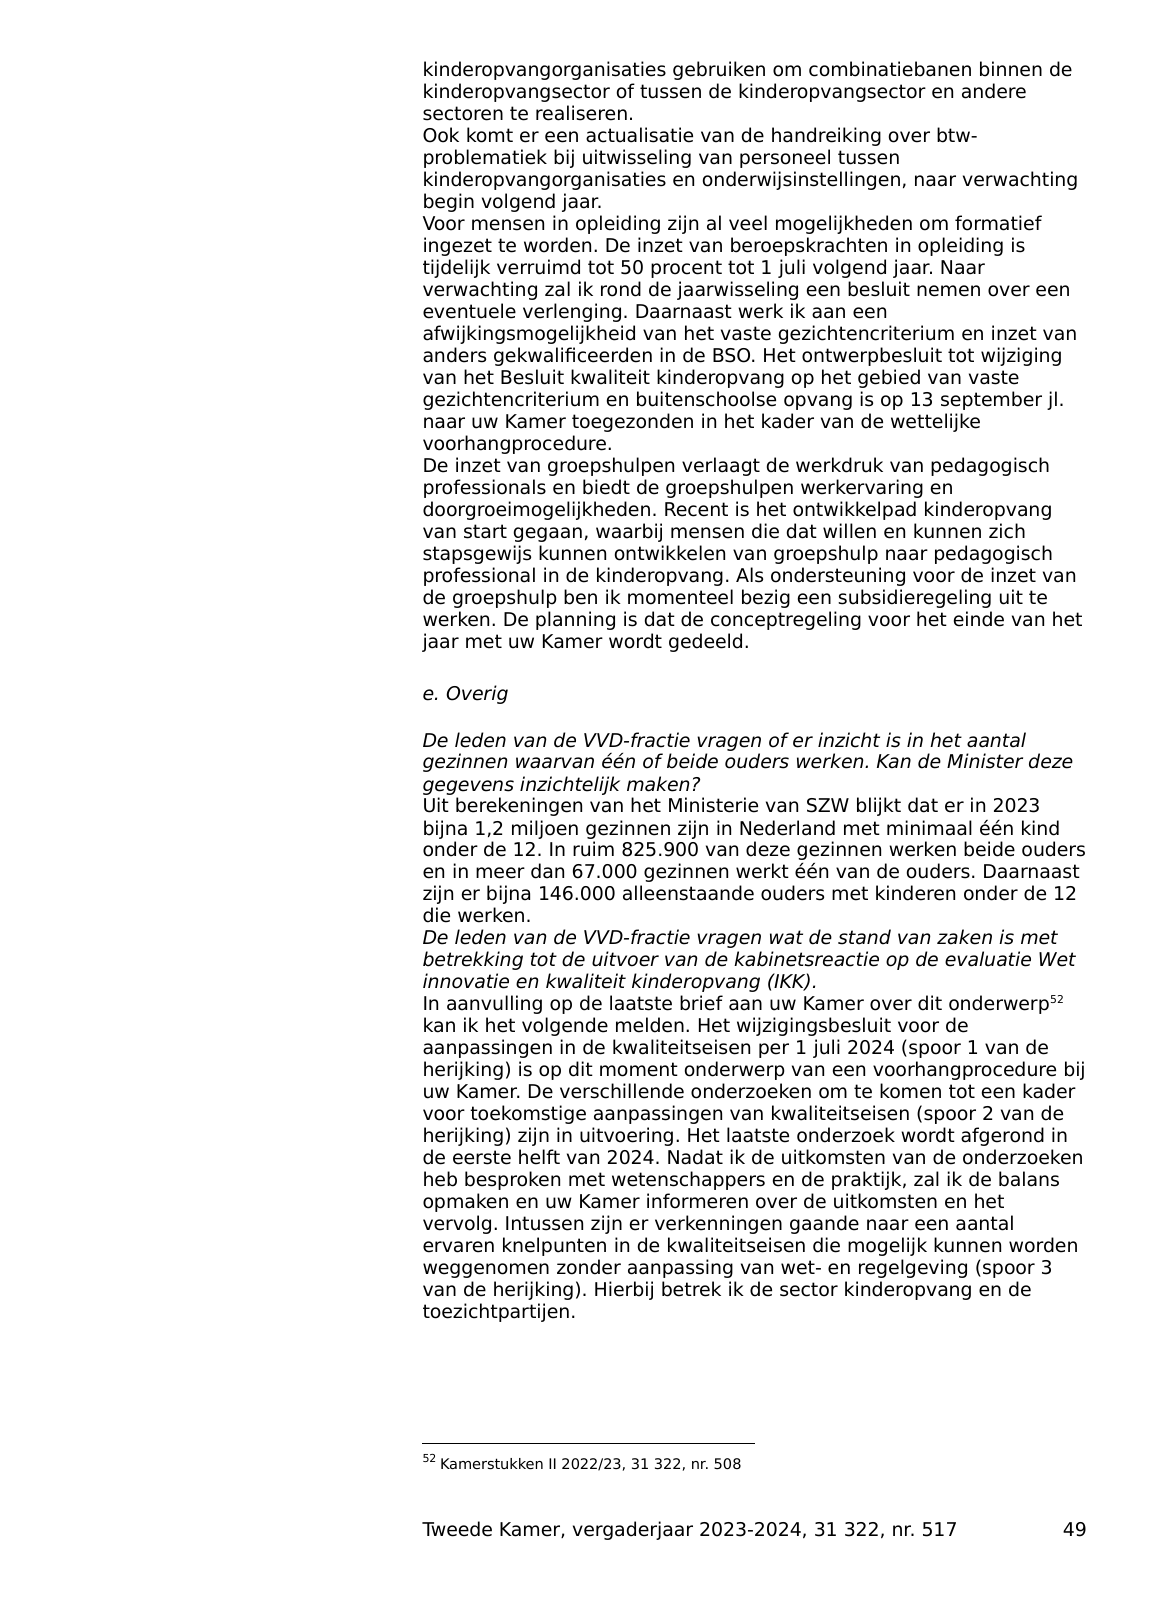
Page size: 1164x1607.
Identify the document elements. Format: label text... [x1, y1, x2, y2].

text Kamerstukken II 2022/23, 31 322, nr. 508 [422, 1452, 1087, 1474]
text In aanvulling op de laatste brief aan uw Kamer over dit onderwerp kan ik het volgende melden. Het wijzigingsbesluit voor de aanpassingen in de kwaliteitseisen per 1 juli 2024 (spoor 1 van de herijking) is op dit moment onderwerp van een voorhangprocedure bij uw Kamer. De verschillende onderzoeken om te komen tot een kader voor toekomstige aanpassingen van kwaliteitseisen (spoor 2 van de herijking) zijn in uitvoering. Het laatste onderzoek wordt afgerond in de eerste helft van 2024. Nadat ik de uitkomsten van de onderzoeken heb besproken met wetenschappers en de praktijk, zal ik de balans opmaken en uw Kamer informeren over de uitkomsten en het vervolg. Intussen zijn er verkenningen gaande naar een aantal ervaren knelpunten in de kwaliteitseisen die mogelijk kunnen worden weggenomen zonder aanpassing van wet- en regelgeving (spoor 3 van de herijking). Hierbij betrek ik de sector kinderopvang en de toezichtpartijen. [422, 993, 1087, 1323]
subtitle e. Overig [422, 682, 1087, 704]
text kinderopvangorganisaties gebruiken om combinatiebanen binnen de kinderopvangsector of tussen de kinderopvangsector en andere sectoren te realiseren. [422, 59, 1087, 125]
text De leden van de VVD-fractie vragen of er inzicht is in het aantal gezinnen waarvan één of beide ouders werken. Kan de Minister deze gegevens inzichtelijk maken? [422, 729, 1087, 795]
text Ook komt er een actualisatie van de handreiking over btw-problematiek bij uitwisseling van personeel tussen kinderopvangorganisaties en onderwijsinstellingen, naar verwachting begin volgend jaar. [422, 125, 1087, 213]
text De leden van de VVD-fractie vragen wat de stand van zaken is met betrekking tot de uitvoer van de kabinetsreactie op de evaluatie Wet innovatie en kwaliteit kinderopvang (IKK). [422, 927, 1087, 993]
text Uit berekeningen van het Ministerie van SZW blijkt dat er in 2023 bijna 1,2 miljoen gezinnen zijn in Nederland met minimaal één kind onder de 12. In ruim 825.900 van deze gezinnen werken beide ouders en in meer dan 67.000 gezinnen werkt één van de ouders. Daarnaast zijn er bijna 146.000 alleenstaande ouders met kinderen onder de 12 die werken. [422, 795, 1087, 927]
text De inzet van groepshulpen verlaagt de werkdruk van pedagogisch professionals en biedt de groepshulpen werkervaring en doorgroeimogelijkheden. Recent is het ontwikkelpad kinderopvang van start gegaan, waarbij mensen die dat willen en kunnen zich stapsgewijs kunnen ontwikkelen van groepshulp naar pedagogisch professional in de kinderopvang. Als ondersteuning voor de inzet van de groepshulp ben ik momenteel bezig een subsidieregeling uit te werken. De planning is dat de conceptregeling voor het einde van het jaar met uw Kamer wordt gedeeld. [422, 455, 1087, 652]
text Voor mensen in opleiding zijn al veel mogelijkheden om formatief ingezet te worden. De inzet van beroepskrachten in opleiding is tijdelijk verruimd tot 50 procent tot 1 juli volgend jaar. Naar verwachting zal ik rond de jaarwisseling een besluit nemen over een eventuele verlenging. Daarnaast werk ik aan een afwijkingsmogelijkheid van het vaste gezichtencriterium en inzet van anders gekwalificeerden in de BSO. Het ontwerpbesluit tot wijziging van het Besluit kwaliteit kinderopvang op het gebied van vaste gezichtencriterium en buitenschoolse opvang is op 13 september jl. naar uw Kamer toegezonden in het kader van de wettelijke voorhangprocedure. [422, 213, 1087, 455]
